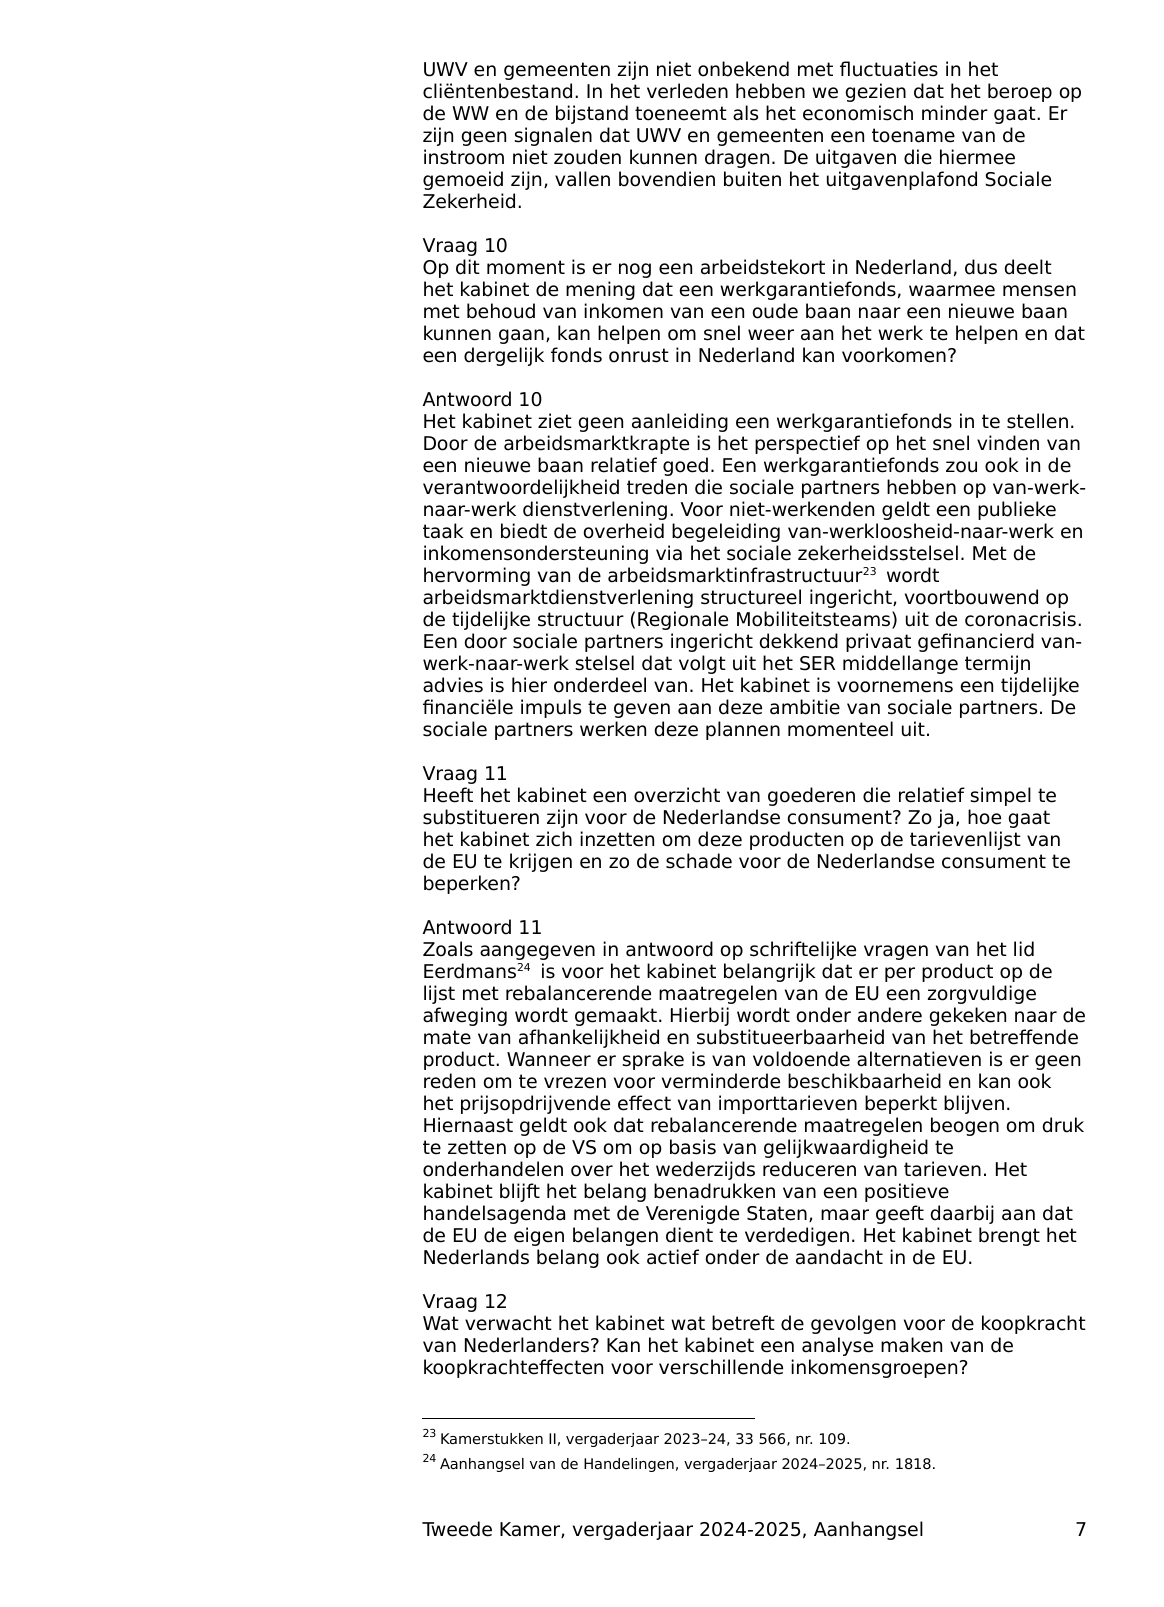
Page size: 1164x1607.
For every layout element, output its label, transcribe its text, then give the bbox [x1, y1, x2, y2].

text Vraag 10 [422, 235, 1087, 257]
text Op dit moment is er nog een arbeidstekort in Nederland, dus deelt het kabinet de mening dat een werkgarantiefonds, waarmee mensen met behoud van inkomen van een oude baan naar een nieuwe baan kunnen gaan, kan helpen om snel weer aan het werk te helpen en dat een dergelijk fonds onrust in Nederland kan voorkomen? [422, 257, 1087, 367]
text Vraag 12 [422, 1291, 1087, 1313]
text Aanhangsel van de Handelingen, vergaderjaar 2024–2025, nr. 1818. [422, 1452, 1087, 1474]
text Zoals aangegeven in antwoord op schriftelijke vragen van het lid Eerdmans is voor het kabinet belangrijk dat er per product op de lijst met rebalancerende maatregelen van de EU een zorgvuldige afweging wordt gemaakt. Hierbij wordt onder andere gekeken naar de mate van afhankelijkheid en substitueerbaarheid van het betreffende product. Wanneer er sprake is van voldoende alternatieven is er geen reden om te vrezen voor verminderde beschikbaarheid en kan ook het prijsopdrijvende effect van importtarieven beperkt blijven. Hiernaast geldt ook dat rebalancerende maatregelen beogen om druk te zetten op de VS om op basis van gelijkwaardigheid te onderhandelen over het wederzijds reduceren van tarieven. Het kabinet blijft het belang benadrukken van een positieve handelsagenda met de Verenigde Staten, maar geeft daarbij aan dat de EU de eigen belangen dient te verdedigen. Het kabinet brengt het Nederlands belang ook actief onder de aandacht in de EU. [422, 939, 1087, 1269]
text Vraag 11 [422, 763, 1087, 785]
text Antwoord 10 [422, 389, 1087, 411]
text Antwoord 11 [422, 917, 1087, 939]
text Heeft het kabinet een overzicht van goederen die relatief simpel te substitueren zijn voor de Nederlandse consument? Zo ja, hoe gaat het kabinet zich inzetten om deze producten op de tarievenlijst van de EU te krijgen en zo de schade voor de Nederlandse consument te beperken? [422, 785, 1087, 895]
text UWV en gemeenten zijn niet onbekend met fluctuaties in het cliëntenbestand. In het verleden hebben we gezien dat het beroep op de WW en de bijstand toeneemt als het economisch minder gaat. Er zijn geen signalen dat UWV en gemeenten een toename van de instroom niet zouden kunnen dragen. De uitgaven die hiermee gemoeid zijn, vallen bovendien buiten het uitgavenplafond Sociale Zekerheid. [422, 59, 1087, 213]
text Wat verwacht het kabinet wat betreft de gevolgen voor de koopkracht van Nederlanders? Kan het kabinet een analyse maken van de koopkrachteffecten voor verschillende inkomensgroepen? [422, 1313, 1087, 1379]
text Het kabinet ziet geen aanleiding een werkgarantiefonds in te stellen. Door de arbeidsmarktkrapte is het perspectief op het snel vinden van een nieuwe baan relatief goed. Een werkgarantiefonds zou ook in de verantwoordelijkheid treden die sociale partners hebben op van-werk-naar-werk dienstverlening. Voor niet-werkenden geldt een publieke taak en biedt de overheid begeleiding van-werkloosheid-naar-werk en inkomensondersteuning via het sociale zekerheidsstelsel. Met de hervorming van de arbeidsmarktinfrastructuur wordt arbeidsmarktdienstverlening structureel ingericht, voortbouwend op de tijdelijke structuur (Regionale Mobiliteitsteams) uit de coronacrisis. Een door sociale partners ingericht dekkend privaat gefinancierd van-werk-naar-werk stelsel dat volgt uit het SER middellange termijn advies is hier onderdeel van. Het kabinet is voornemens een tijdelijke financiële impuls te geven aan deze ambitie van sociale partners. De sociale partners werken deze plannen momenteel uit. [422, 411, 1087, 741]
text Kamerstukken II, vergaderjaar 2023–24, 33 566, nr. 109. [422, 1427, 1087, 1449]
